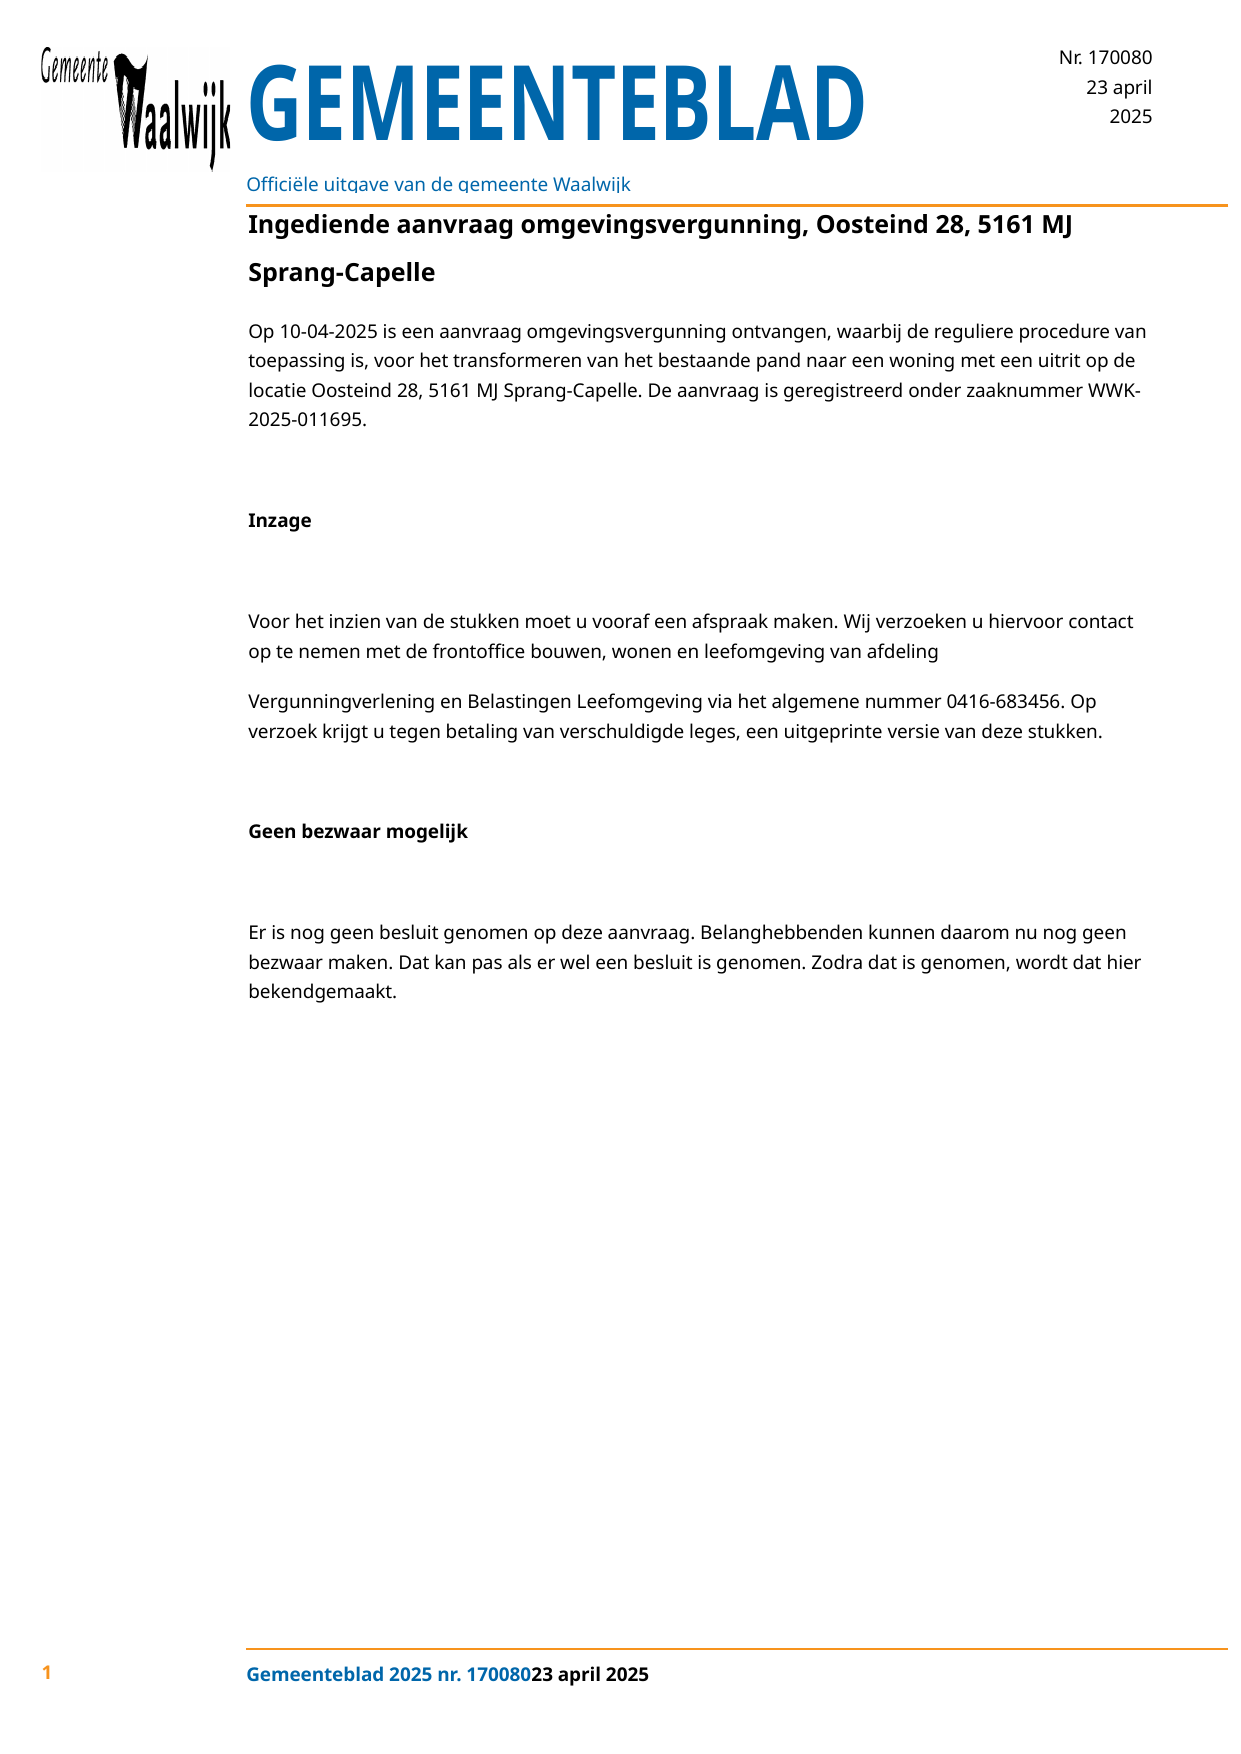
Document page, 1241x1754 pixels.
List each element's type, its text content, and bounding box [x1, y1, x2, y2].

text Er is nog geen besluit genomen op deze aanvraag. Belanghebbenden kunnen daarom nu nog geen bezwaar maken. Dat kan pas als er wel een besluit is genomen. Zodra dat is genomen, wordt dat hier bekendgemaakt. [248, 919, 1152, 1004]
text Voor het inzien van de stukken moet u vooraf een afspraak maken. Wij verzoeken u hiervoor contact op te nemen met de frontoffice bouwen, wonen en leefomgeving van afdeling [248, 608, 1152, 664]
text Ingediende aanvraag omgevingsvergunning, Oosteind 28, 5161 MJ Sprang-Capelle [248, 207, 1152, 288]
text Op 10-04-2025 is een aanvraag omgevingsvergunning ontvangen, waarbij de reguliere procedure van toepassing is, voor het transformeren van het bestaande pand naar een woning met een uitrit op de locatie Oosteind 28, 5161 MJ Sprang-Capelle. De aanvraag is geregistreerd onder zaaknummer WWK-2025-011695. [248, 318, 1152, 432]
text Inzage [248, 507, 1152, 533]
picture [41, 47, 231, 172]
text Vergunningverlening en Belastingen Leefomgeving via het algemene nummer 0416-683456. Op verzoek krijgt u tegen betaling van verschuldigde leges, een uitgeprinte versie van deze stukken. [248, 688, 1152, 744]
text Geen bezwaar mogelijk [248, 819, 1152, 844]
